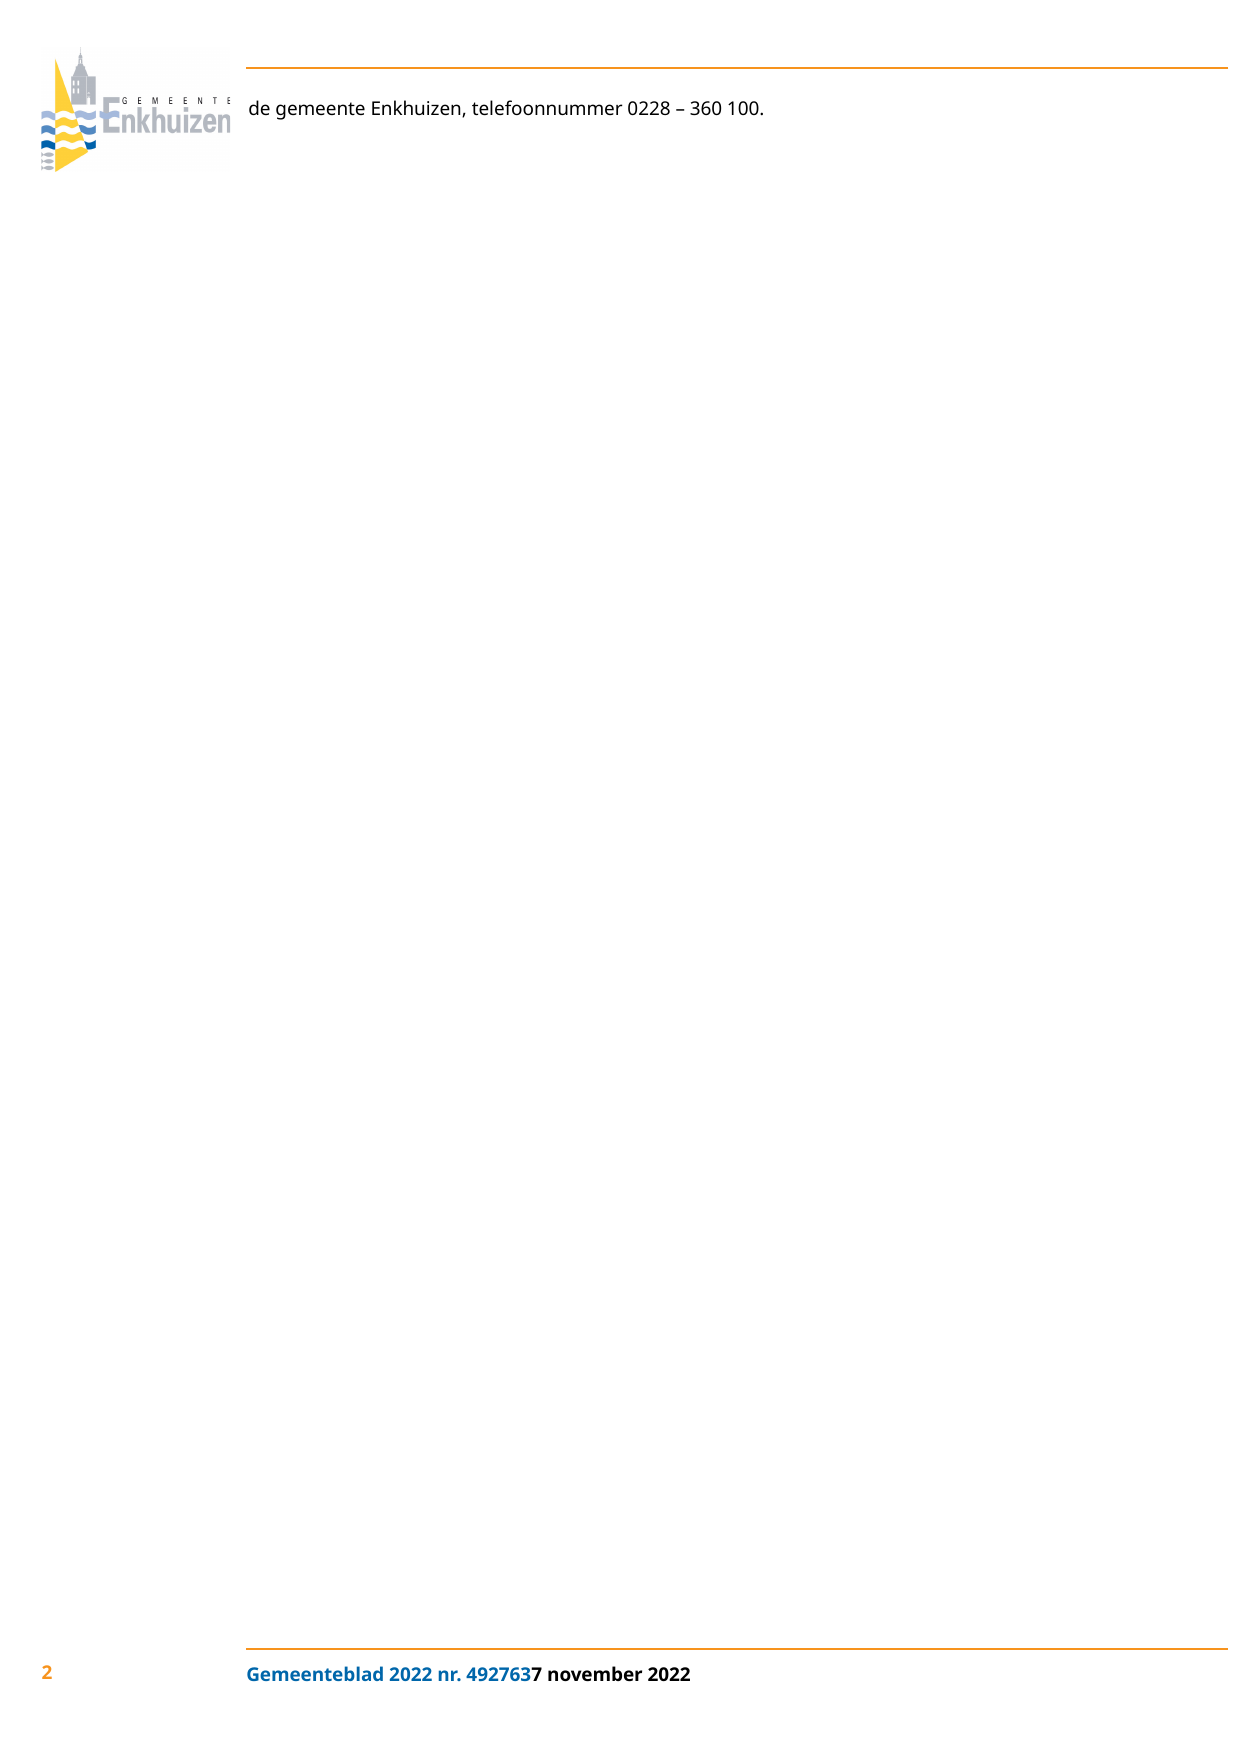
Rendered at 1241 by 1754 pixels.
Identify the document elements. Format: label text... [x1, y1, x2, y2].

text de gemeente Enkhuizen, telefoonnummer 0228 – 360 100. [248, 95, 1152, 121]
picture [41, 47, 231, 172]
